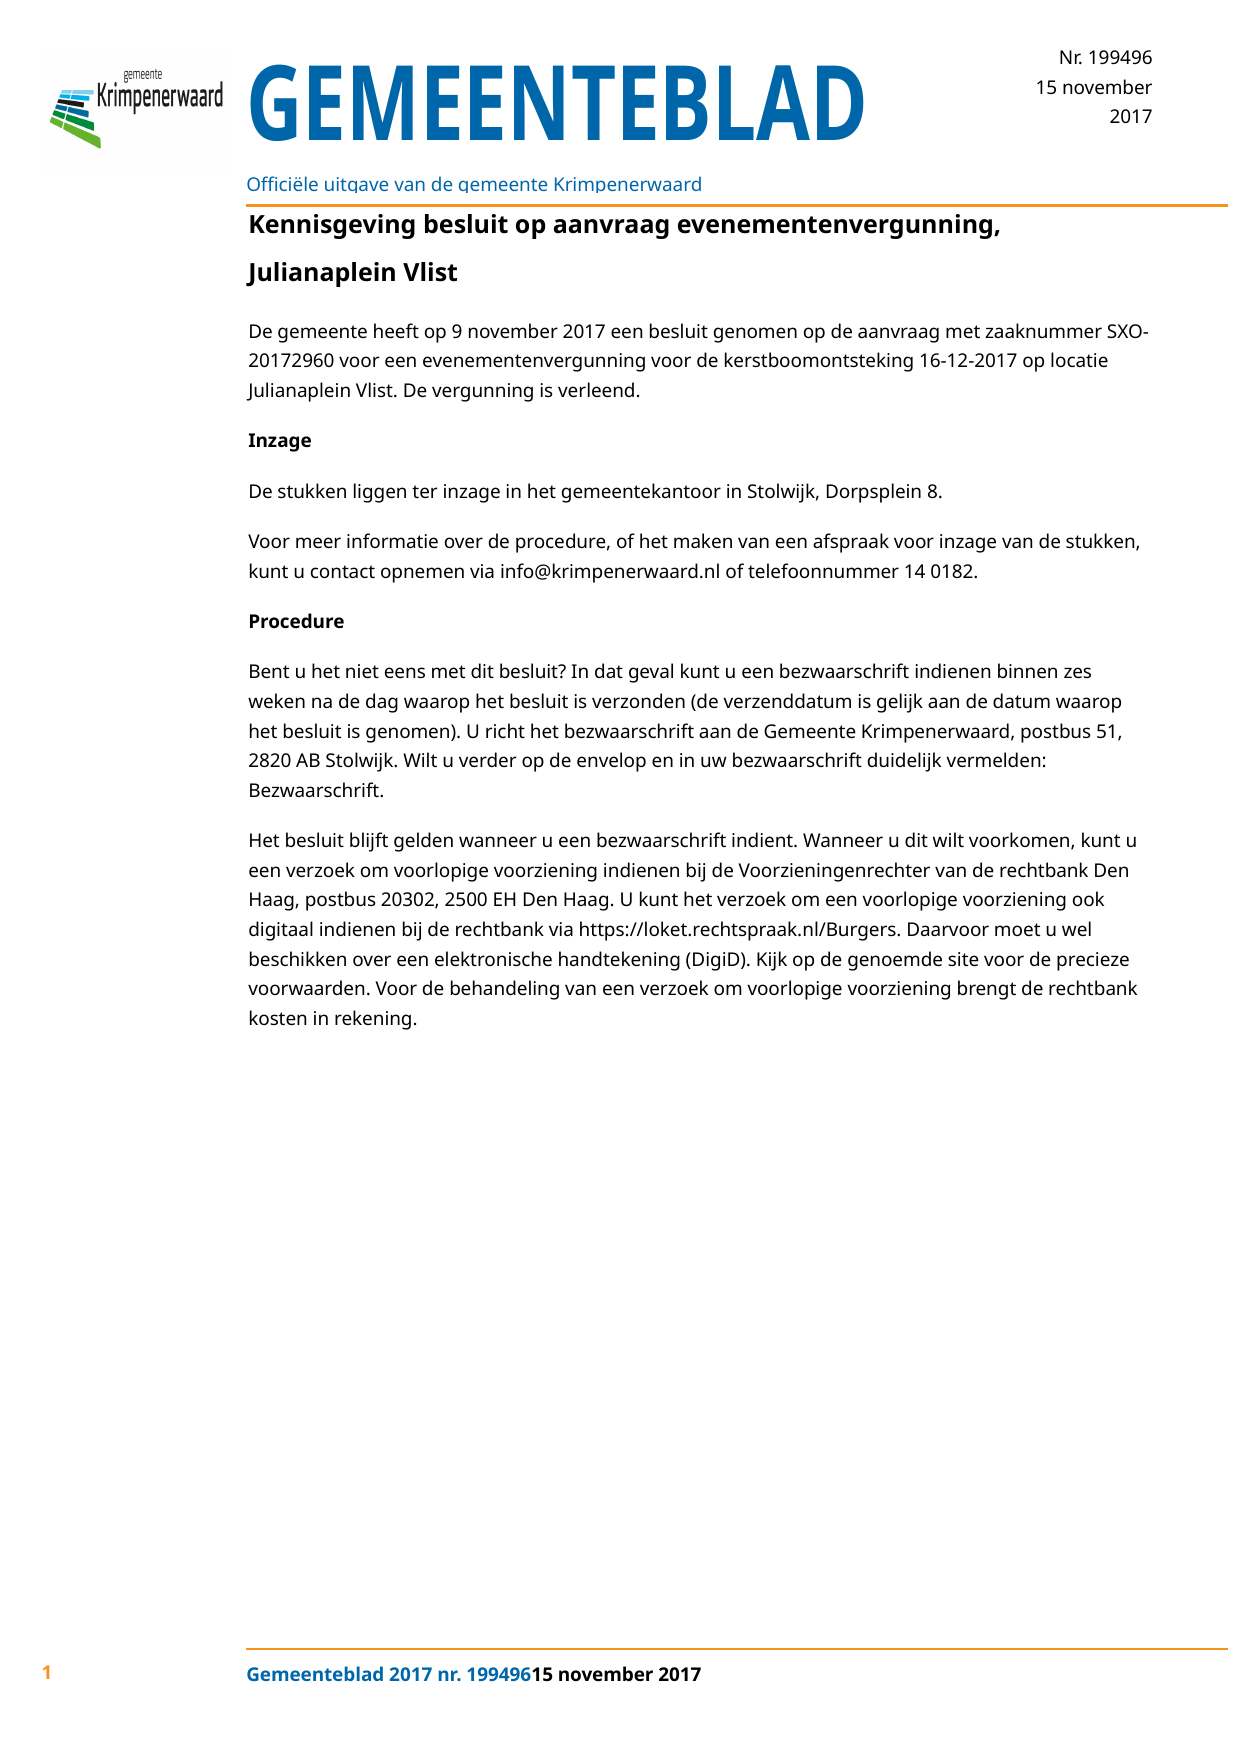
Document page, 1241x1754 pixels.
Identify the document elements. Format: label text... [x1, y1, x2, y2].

text De stukken liggen ter inzage in het gemeentekantoor in Stolwijk, Dorpsplein 8. [248, 478, 1152, 504]
text De gemeente heeft op 9 november 2017 een besluit genomen op de aanvraag met zaaknummer SXO-20172960 voor een evenementenvergunning voor de kerstboomontsteking 16-12-2017 op locatie Julianaplein Vlist. De vergunning is verleend. [248, 318, 1152, 403]
text Inzage [248, 427, 1152, 453]
picture [41, 47, 231, 172]
text Procedure [248, 608, 1152, 634]
text Bent u het niet eens met dit besluit? In dat geval kunt u een bezwaarschrift indienen binnen zes weken na de dag waarop het besluit is verzonden (de verzenddatum is gelijk aan de datum waarop het besluit is genomen). U richt het bezwaarschrift aan de Gemeente Krimpenerwaard, postbus 51, 2820 AB Stolwijk. Wilt u verder op de envelop en in uw bezwaarschrift duidelijk vermelden: Bezwaarschrift. [248, 659, 1152, 803]
text Het besluit blijft gelden wanneer u een bezwaarschrift indient. Wanneer u dit wilt voorkomen, kunt u een verzoek om voorlopige voorziening indienen bij de Voorzieningenrechter van de rechtbank Den Haag, postbus 20302, 2500 EH Den Haag. U kunt het verzoek om een voorlopige voorziening ook digitaal indienen bij de rechtbank via https://loket.rechtspraak.nl/Burgers. Daarvoor moet u wel beschikken over een elektronische handtekening (DigiD). Kijk op de genoemde site voor de precieze voorwaarden. Voor de behandeling van een verzoek om voorlopige voorziening brengt de rechtbank kosten in rekening. [248, 827, 1152, 1031]
text Voor meer informatie over de procedure, of het maken van een afspraak voor inzage van de stukken, kunt u contact opnemen via info@krimpenerwaard.nl of telefoonnummer 14 0182. [248, 528, 1152, 584]
text Kennisgeving besluit op aanvraag evenementenvergunning, Julianaplein Vlist [248, 207, 1152, 288]
